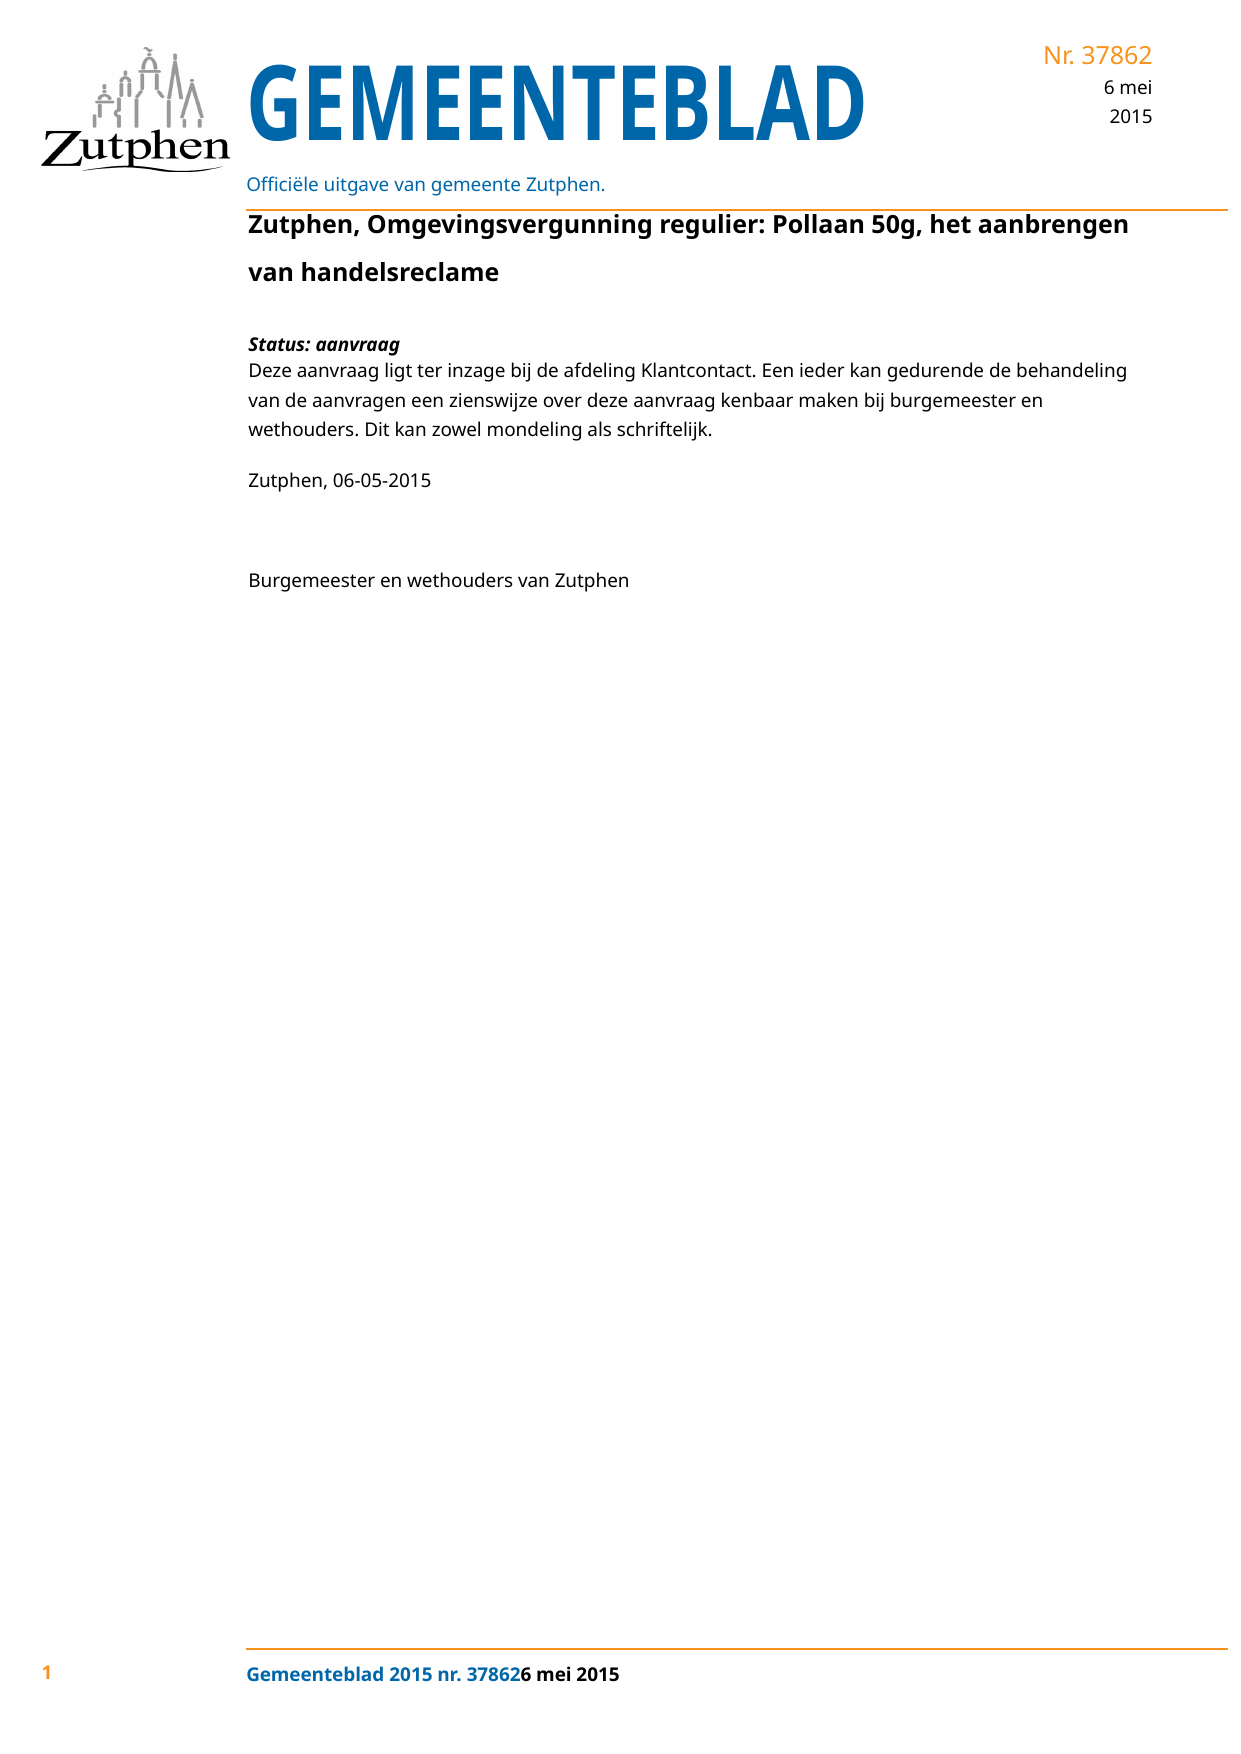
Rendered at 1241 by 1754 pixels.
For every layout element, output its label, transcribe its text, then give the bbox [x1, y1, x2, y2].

text Deze aanvraag ligt ter inzage bij de afdeling Klantcontact. Een ieder kan gedurende de behandeling van de aanvragen een zienswijze over deze aanvraag kenbaar maken bij burgemeester en wethouders. Dit kan zowel mondeling als schriftelijk. [248, 357, 1152, 442]
text Burgemeester en wethouders van Zutphen [248, 568, 1152, 593]
text Status: aanvraag [248, 331, 1152, 357]
picture [41, 47, 231, 172]
text Zutphen, Omgevingsvergunning regulier: Pollaan 50g, het aanbrengen van handelsreclame [248, 211, 1152, 288]
text Zutphen, 06-05-2015 [248, 467, 1152, 492]
